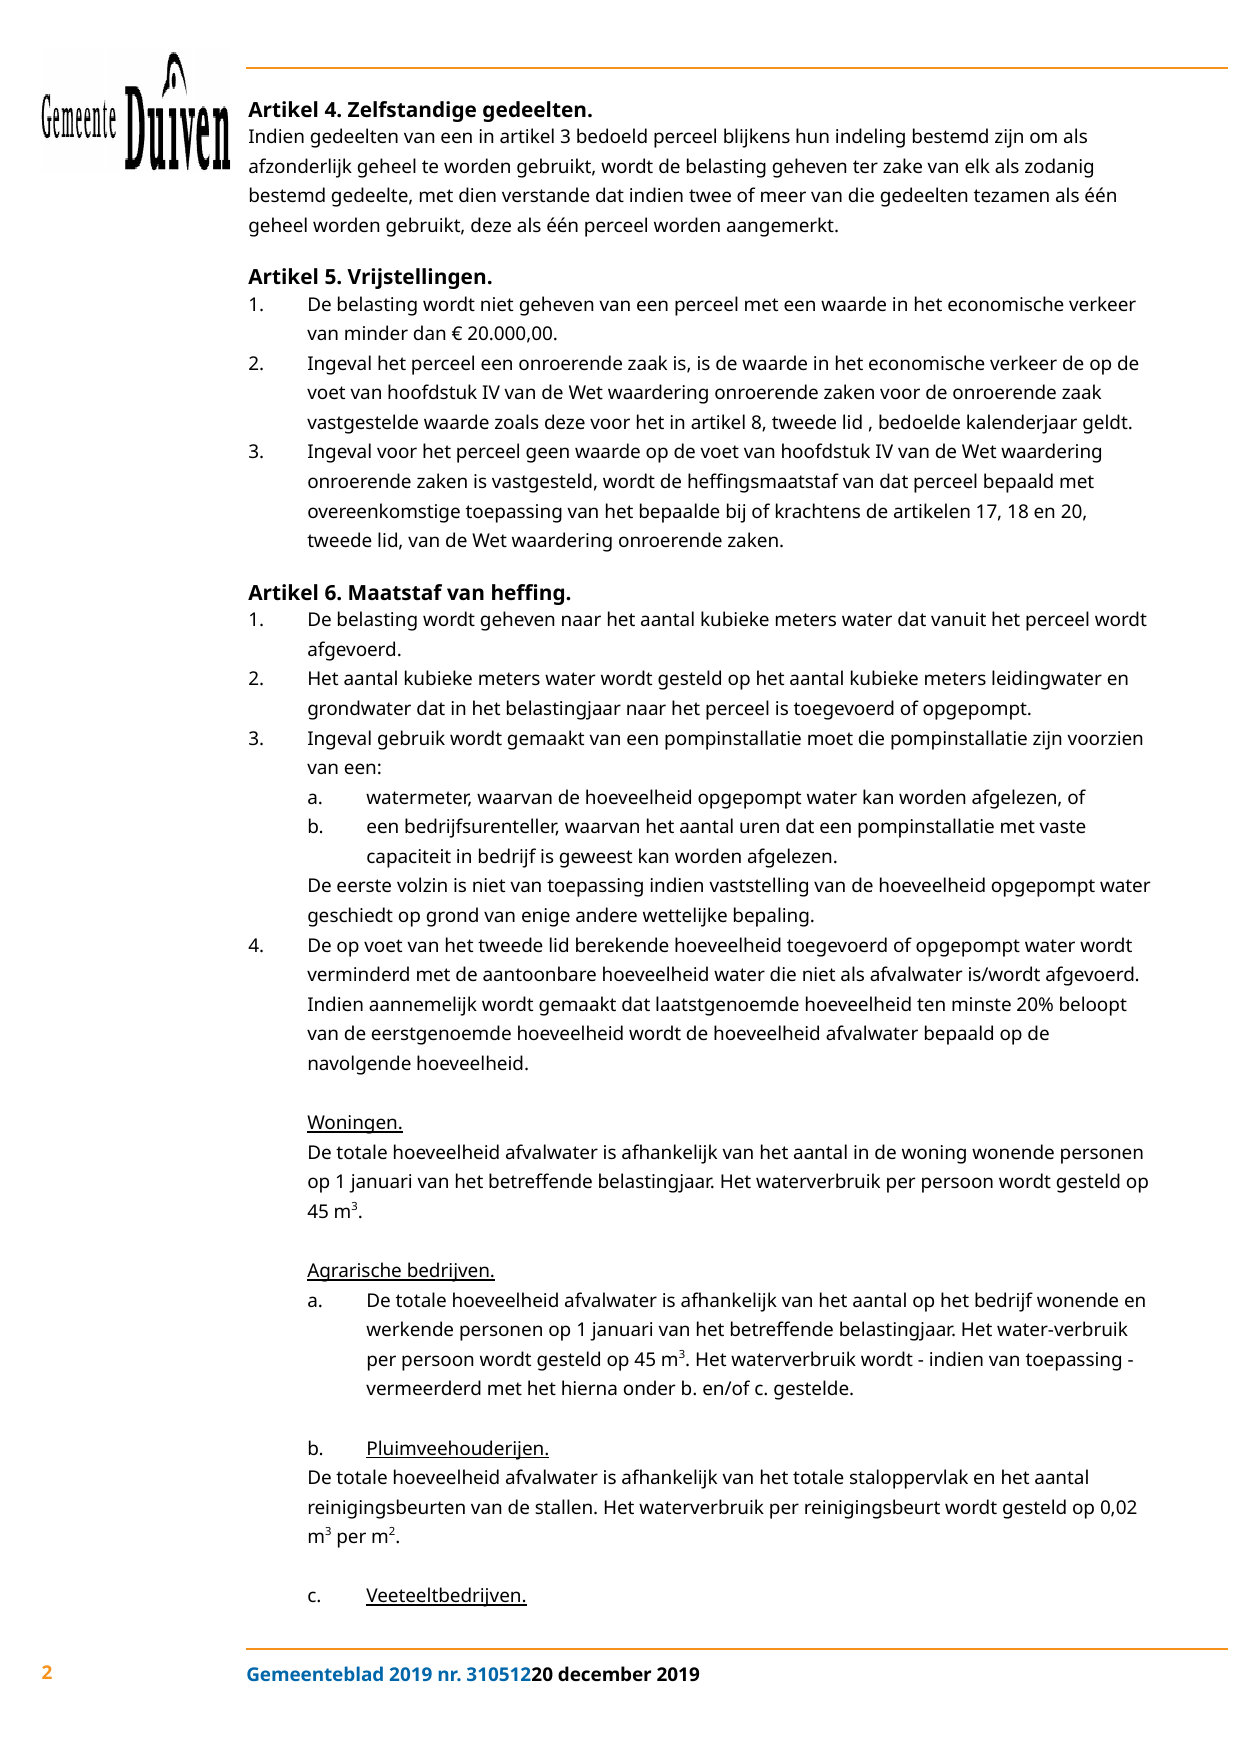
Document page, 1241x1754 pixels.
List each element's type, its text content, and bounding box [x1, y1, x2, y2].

list De totale hoeveelheid afvalwater is afhankelijk van het totale staloppervlak en het aantal reinigingsbeurten van de stallen. Het waterverbruik per reinigingsbeurt wordt gesteld op 0,02 m3 per m2. [248, 1464, 1152, 1549]
list De belasting wordt niet geheven van een perceel met een waarde in het economische verkeer van minder dan € 20.000,00. [248, 291, 1152, 346]
list Agrarische bedrijven. [248, 1257, 1152, 1283]
picture [41, 47, 231, 172]
list De belasting wordt geheven naar het aantal kubieke meters water dat vanuit het perceel wordt afgevoerd. [248, 606, 1152, 662]
list Ingeval gebruik wordt gemaakt van een pompinstallatie moet die pompinstallatie zijn voorzien van een: [248, 725, 1152, 780]
text Artikel 4. Zelfstandige gedeelten. [248, 95, 1152, 123]
list een bedrijfsurenteller, waarvan het aantal uren dat een pompinstallatie met vaste capaciteit in bedrijf is geweest kan worden afgelezen. [307, 813, 1152, 869]
list watermeter, waarvan de hoeveelheid opgepompt water kan worden afgelezen, of [307, 784, 1152, 809]
list Pluimveehouderijen. [307, 1435, 1152, 1460]
list Het aantal kubieke meters water wordt gesteld op het aantal kubieke meters leidingwater en grondwater dat in het belastingjaar naar het perceel is toegevoerd of opgepompt. [248, 666, 1152, 721]
list Woningen. [248, 1109, 1152, 1135]
list De eerste volzin is niet van toepassing indien vaststelling van de hoeveelheid opgepompt water geschiedt op grond van enige andere wettelijke bepaling. [248, 873, 1152, 928]
text Artikel 6. Maatstaf van heffing. [248, 578, 1152, 606]
list Veeteeltbedrijven. [307, 1583, 1152, 1608]
list De totale hoeveelheid afvalwater is afhankelijk van het aantal in de woning wonende personen op 1 januari van het betreffende belastingjaar. Het waterverbruik per persoon wordt gesteld op 45 m3. [248, 1139, 1152, 1224]
list De totale hoeveelheid afvalwater is afhankelijk van het aantal op het bedrijf wonende en werkende personen op 1 januari van het betreffende belastingjaar. Het water-verbruik per persoon wordt gesteld op 45 m3. Het waterverbruik wordt - indien van toepassing - vermeerderd met het hierna onder b. en/of c. gestelde. [307, 1287, 1152, 1401]
list De op voet van het tweede lid berekende hoeveelheid toegevoerd of opgepompt water wordt verminderd met de aantoonbare hoeveelheid water die niet als afvalwater is/wordt afgevoerd. Indien aannemelijk wordt gemaakt dat laatstgenoemde hoeveelheid ten minste 20% beloopt van de eerstgenoemde hoeveelheid wordt de hoeveelheid afvalwater bepaald op de navolgende hoeveelheid. [248, 932, 1152, 1076]
text Indien gedeelten van een in artikel 3 bedoeld perceel blijkens hun indeling bestemd zijn om als afzonderlijk geheel te worden gebruikt, wordt de belasting geheven ter zake van elk als zodanig bestemd gedeelte, met dien verstande dat indien twee of meer van die gedeelten tezamen als één geheel worden gebruikt, deze als één perceel worden aangemerkt. [248, 123, 1152, 238]
list Ingeval voor het perceel geen waarde op de voet van hoofdstuk IV van de Wet waardering onroerende zaken is vastgesteld, wordt de heffingsmaatstaf van dat perceel bepaald met overeenkomstige toepassing van het bepaalde bij of krachtens de artikelen 17, 18 en 20, tweede lid, van de Wet waardering onroerende zaken. [248, 439, 1152, 553]
text Artikel 5. Vrijstellingen. [248, 262, 1152, 291]
list Ingeval het perceel een onroerende zaak is, is de waarde in het economische verkeer de op de voet van hoofdstuk IV van de Wet waardering onroerende zaken voor de onroerende zaak vastgestelde waarde zoals deze voor het in artikel 8, tweede lid , bedoelde kalenderjaar geldt. [248, 350, 1152, 435]
